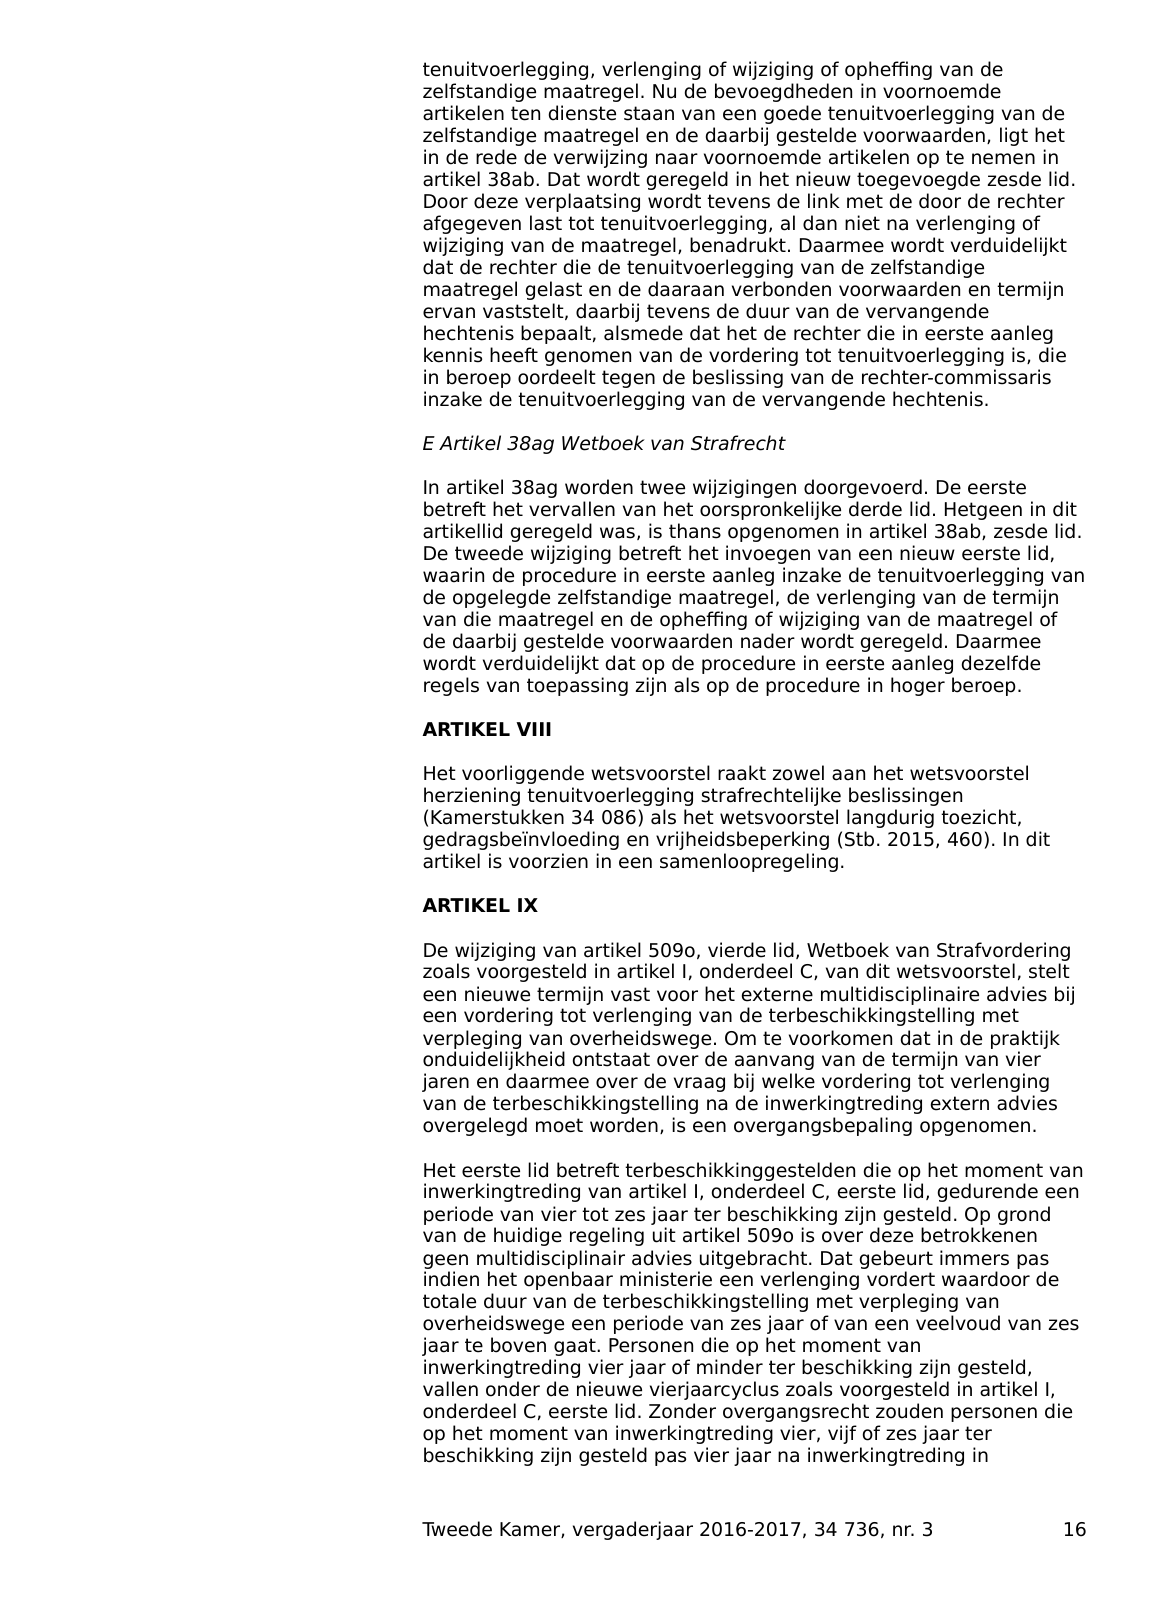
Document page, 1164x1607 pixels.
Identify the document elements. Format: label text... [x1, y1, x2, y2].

text Het eerste lid betreft terbeschikkinggestelden die op het moment van inwerkingtreding van artikel I, onderdeel C, eerste lid, gedurende een periode van vier tot zes jaar ter beschikking zijn gesteld. Op grond van de huidige regeling uit artikel 509o is over deze betrokkenen geen multidisciplinair advies uitgebracht. Dat gebeurt immers pas indien het openbaar ministerie een verlenging vordert waardoor de totale duur van de terbeschikkingstelling met verpleging van overheidswege een periode van zes jaar of van een veelvoud van zes jaar te boven gaat. Personen die op het moment van inwerkingtreding vier jaar of minder ter beschikking zijn gesteld, vallen onder de nieuwe vierjaarcyclus zoals voorgesteld in artikel I, onderdeel C, eerste lid. Zonder overgangsrecht zouden personen die op het moment van inwerkingtreding vier, vijf of zes jaar ter beschikking zijn gesteld pas vier jaar na inwerkingtreding in [422, 1159, 1087, 1467]
subtitle ARTIKEL VIII [422, 719, 1087, 741]
text De wijziging van artikel 509o, vierde lid, Wetboek van Strafvordering zoals voorgesteld in artikel I, onderdeel C, van dit wetsvoorstel, stelt een nieuwe termijn vast voor het externe multidisciplinaire advies bij een vordering tot verlenging van de terbeschikkingstelling met verpleging van overheidswege. Om te voorkomen dat in de praktijk onduidelijkheid ontstaat over de aanvang van de termijn van vier jaren en daarmee over de vraag bij welke vordering tot verlenging van de terbeschikkingstelling na de inwerkingtreding extern advies overgelegd moet worden, is een overgangsbepaling opgenomen. [422, 939, 1087, 1137]
text Het voorliggende wetsvoorstel raakt zowel aan het wetsvoorstel herziening tenuitvoerlegging strafrechtelijke beslissingen (Kamerstukken 34 086) als het wetsvoorstel langdurig toezicht, gedragsbeïnvloeding en vrijheidsbeperking (Stb. 2015, 460). In dit artikel is voorzien in een samenloopregeling. [422, 763, 1087, 873]
subtitle ARTIKEL IX [422, 895, 1087, 917]
text In artikel 38ag worden twee wijzigingen doorgevoerd. De eerste betreft het vervallen van het oorspronkelijke derde lid. Hetgeen in dit artikellid geregeld was, is thans opgenomen in artikel 38ab, zesde lid. De tweede wijziging betreft het invoegen van een nieuw eerste lid, waarin de procedure in eerste aanleg inzake de tenuitvoerlegging van de opgelegde zelfstandige maatregel, de verlenging van de termijn van die maatregel en de opheffing of wijziging van de maatregel of de daarbij gestelde voorwaarden nader wordt geregeld. Daarmee wordt verduidelijkt dat op de procedure in eerste aanleg dezelfde regels van toepassing zijn als op de procedure in hoger beroep. [422, 477, 1087, 697]
text tenuitvoerlegging, verlenging of wijziging of opheffing van de zelfstandige maatregel. Nu de bevoegdheden in voornoemde artikelen ten dienste staan van een goede tenuitvoerlegging van de zelfstandige maatregel en de daarbij gestelde voorwaarden, ligt het in de rede de verwijzing naar voornoemde artikelen op te nemen in artikel 38ab. Dat wordt geregeld in het nieuw toegevoegde zesde lid. Door deze verplaatsing wordt tevens de link met de door de rechter afgegeven last tot tenuitvoerlegging, al dan niet na verlenging of wijziging van de maatregel, benadrukt. Daarmee wordt verduidelijkt dat de rechter die de tenuitvoerlegging van de zelfstandige maatregel gelast en de daaraan verbonden voorwaarden en termijn ervan vaststelt, daarbij tevens de duur van de vervangende hechtenis bepaalt, alsmede dat het de rechter die in eerste aanleg kennis heeft genomen van de vordering tot tenuitvoerlegging is, die in beroep oordeelt tegen de beslissing van de rechter-commissaris inzake de tenuitvoerlegging van de vervangende hechtenis. [422, 59, 1087, 411]
subtitle E Artikel 38ag Wetboek van Strafrecht [422, 433, 1087, 455]
